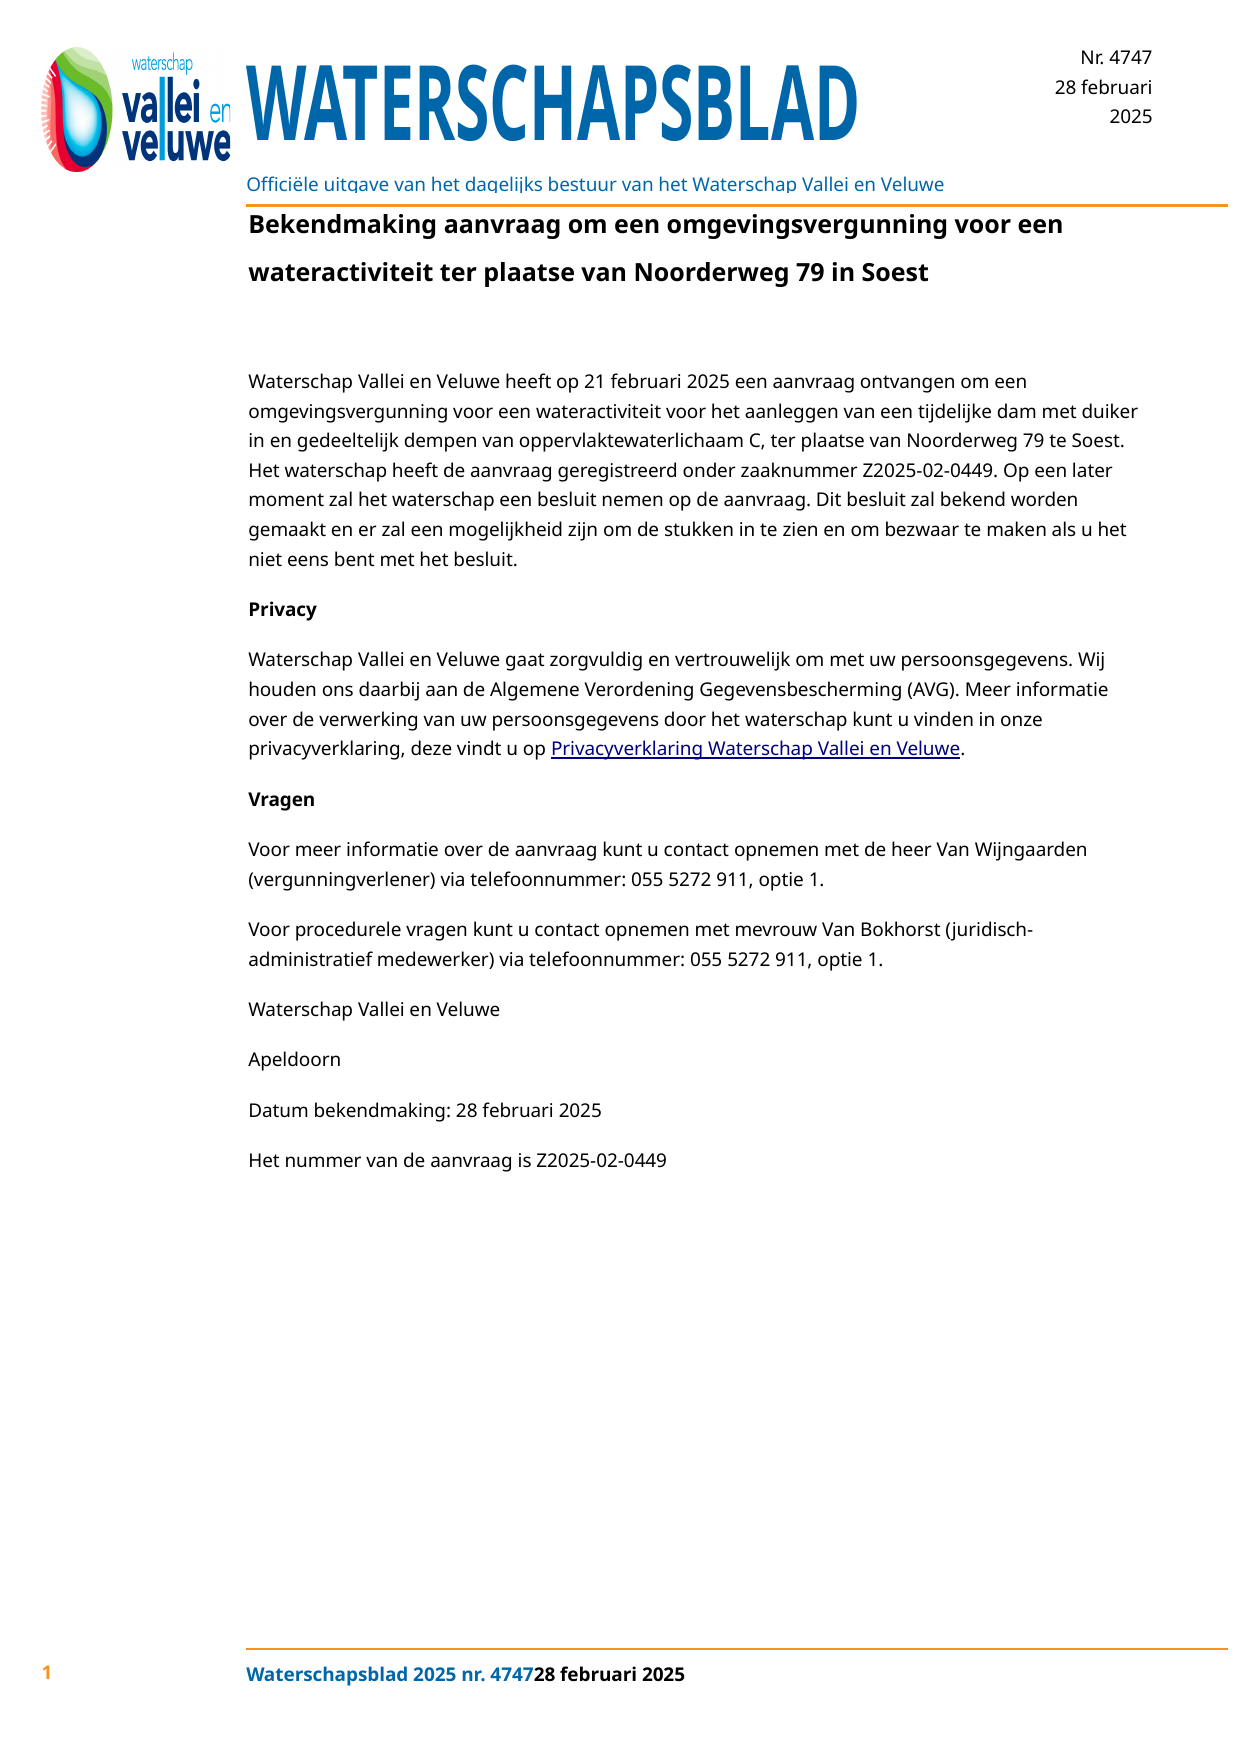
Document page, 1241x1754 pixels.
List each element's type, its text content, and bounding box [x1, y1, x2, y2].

text Waterschap Vallei en Veluwe [248, 996, 1152, 1022]
text Het nummer van de aanvraag is Z2025-02-0449 [248, 1147, 1152, 1173]
text Vragen [248, 786, 1152, 812]
text Voor meer informatie over de aanvraag kunt u contact opnemen met de heer Van Wijngaarden (vergunningverlener) via telefoonnummer: 055 5272 911, optie 1. [248, 836, 1152, 892]
text Datum bekendmaking: 28 februari 2025 [248, 1097, 1152, 1123]
text Waterschap Vallei en Veluwe heeft op 21 februari 2025 een aanvraag ontvangen om een omgevingsvergunning voor een wateractiviteit voor het aanleggen van een tijdelijke dam met duiker in en gedeeltelijk dempen van oppervlaktewaterlichaam C, ter plaatse van Noorderweg 79 te Soest. Het waterschap heeft de aanvraag geregistreerd onder zaaknummer Z2025-02-0449. Op een later moment zal het waterschap een besluit nemen op de aanvraag. Dit besluit zal bekend worden gemaakt en er zal een mogelijkheid zijn om de stukken in te zien en om bezwaar te maken als u het niet eens bent met het besluit. [248, 368, 1152, 572]
picture [41, 47, 231, 172]
text Apeldoorn [248, 1047, 1152, 1072]
text Voor procedurele vragen kunt u contact opnemen met mevrouw Van Bokhorst (juridisch-administratief medewerker) via telefoonnummer: 055 5272 911, optie 1. [248, 916, 1152, 972]
text Bekendmaking aanvraag om een omgevingsvergunning voor een wateractiviteit ter plaatse van Noorderweg 79 in Soest [248, 207, 1152, 288]
text Privacy [248, 596, 1152, 622]
text Waterschap Vallei en Veluwe gaat zorgvuldig en vertrouwelijk om met uw persoonsgegevens. Wij houden ons daarbij aan de Algemene Verordening Gegevensbescherming (AVG). Meer informatie over de verwerking van uw persoonsgegevens door het waterschap kunt u vinden in onze privacyverklaring, deze vindt u op Privacyverklaring Waterschap Vallei en Veluwe. [248, 647, 1152, 761]
